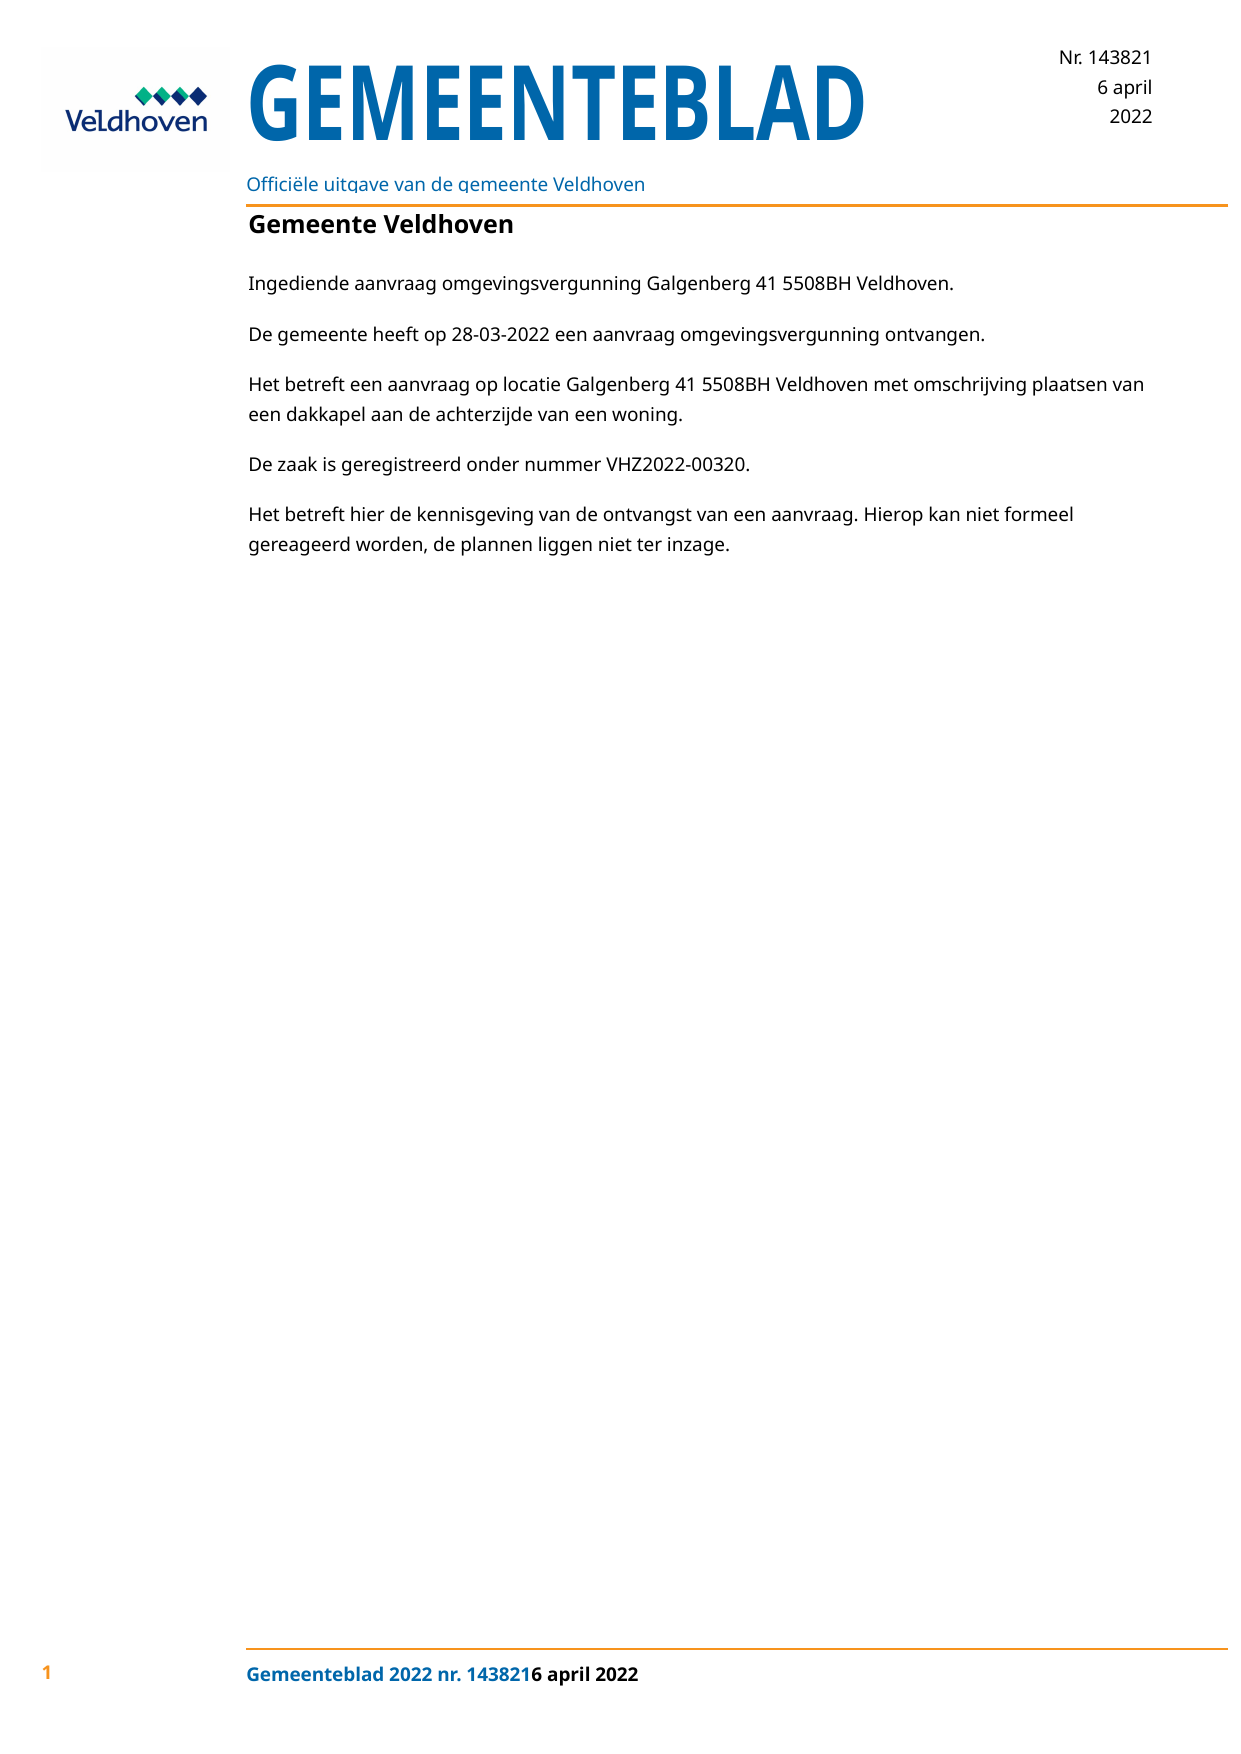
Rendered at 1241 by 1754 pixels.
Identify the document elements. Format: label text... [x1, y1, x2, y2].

text Het betreft hier de kennisgeving van de ontvangst van een aanvraag. Hierop kan niet formeel gereageerd worden, de plannen liggen niet ter inzage. [248, 502, 1152, 557]
text De gemeente heeft op 28-03-2022 een aanvraag omgevingsvergunning ontvangen. [248, 321, 1152, 346]
picture [41, 47, 231, 172]
text Ingediende aanvraag omgevingsvergunning Galgenberg 41 5508BH Veldhoven. [248, 270, 1152, 296]
text Het betreft een aanvraag op locatie Galgenberg 41 5508BH Veldhoven met omschrijving plaatsen van een dakkapel aan de achterzijde van een woning. [248, 371, 1152, 426]
text Gemeente Veldhoven [248, 207, 1152, 241]
text De zaak is geregistreerd onder nummer VHZ2022-00320. [248, 451, 1152, 477]
